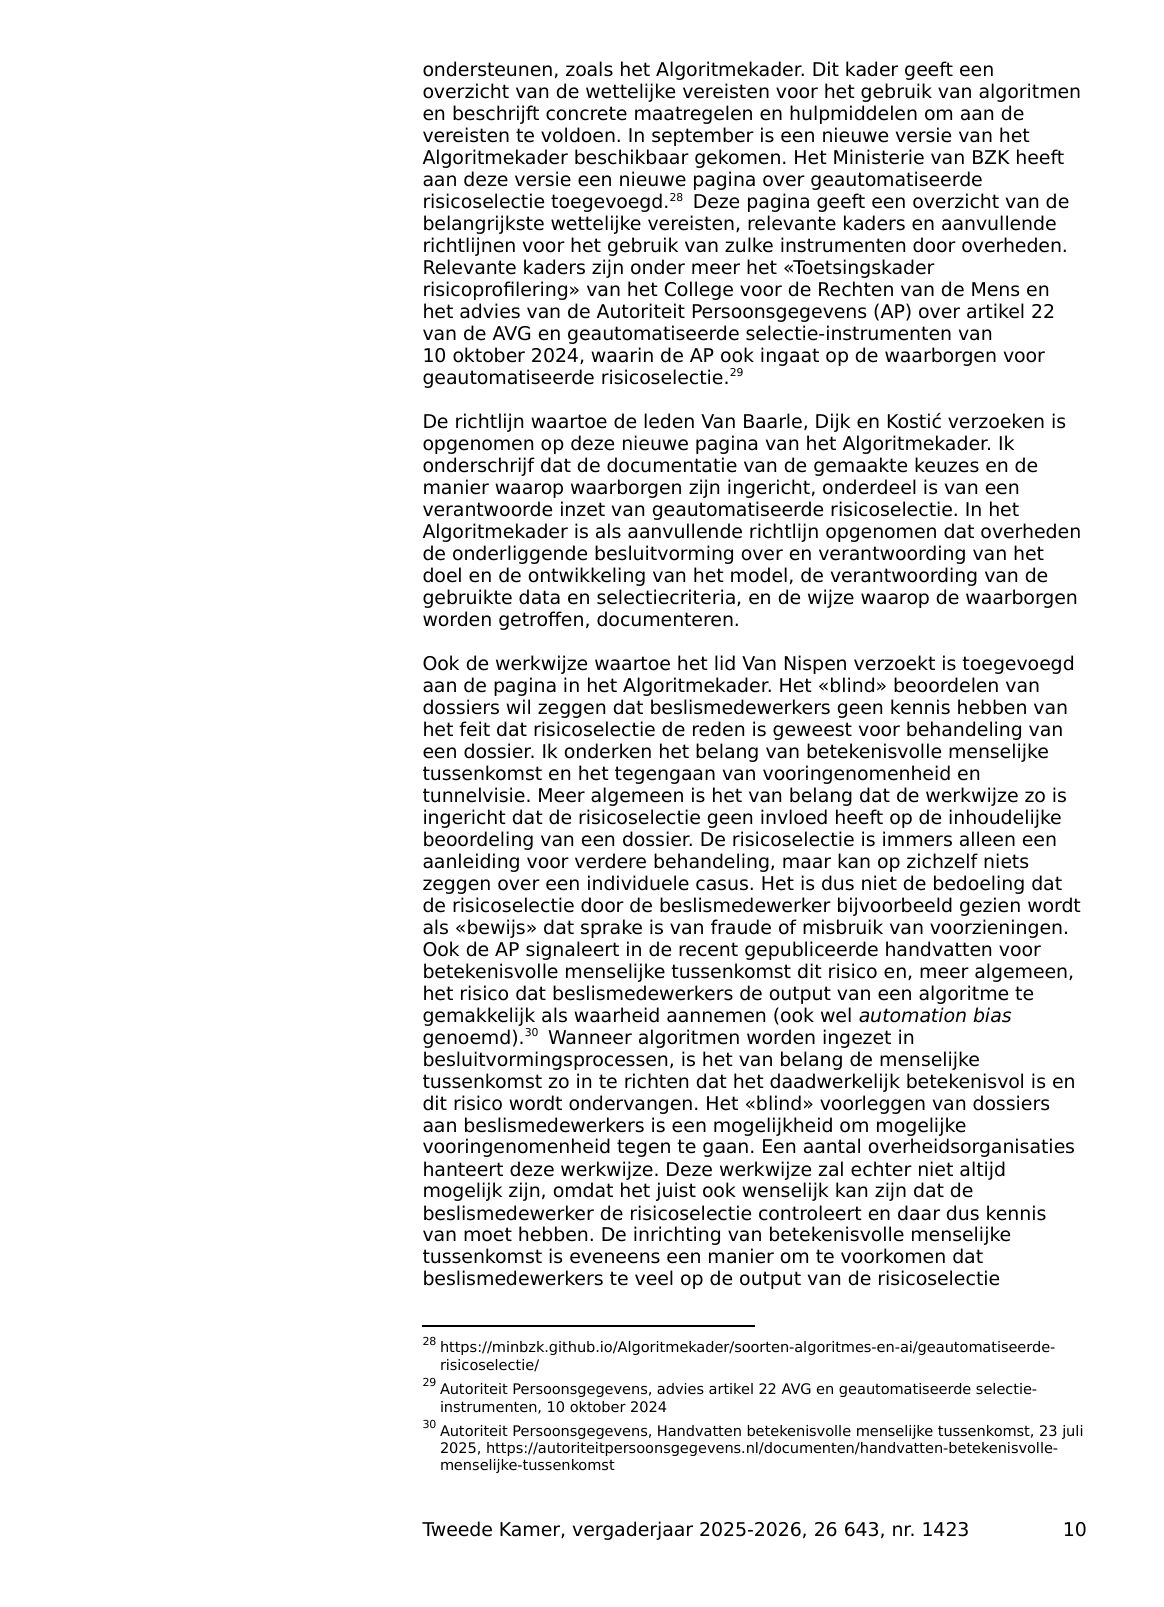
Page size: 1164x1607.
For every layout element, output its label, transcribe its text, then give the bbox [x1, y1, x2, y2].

text De richtlijn waartoe de leden Van Baarle, Dijk en Kostić verzoeken is opgenomen op deze nieuwe pagina van het Algoritmekader. Ik onderschrijf dat de documentatie van de gemaakte keuzes en de manier waarop waarborgen zijn ingericht, onderdeel is van een verantwoorde inzet van geautomatiseerde risicoselectie. In het Algoritmekader is als aanvullende richtlijn opgenomen dat overheden de onderliggende besluitvorming over en verantwoording van het doel en de ontwikkeling van het model, de verantwoording van de gebruikte data en selectiecriteria, en de wijze waarop de waarborgen worden getroffen, documenteren. [422, 411, 1087, 631]
text Autoriteit Persoonsgegevens, advies artikel 22 AVG en geautomatiseerde selectie-instrumenten, 10 oktober 2024 [422, 1377, 1087, 1416]
text Autoriteit Persoonsgegevens, Handvatten betekenisvolle menselijke tussenkomst, 23 juli 2025, https://autoriteitpersoonsgegevens.nl/documenten/handvatten-betekenisvolle-menselijke-tussenkomst [422, 1418, 1087, 1474]
text Ook de werkwijze waartoe het lid Van Nispen verzoekt is toegevoegd aan de pagina in het Algoritmekader. Het «blind» beoordelen van dossiers wil zeggen dat beslismedewerkers geen kennis hebben van het feit dat risicoselectie de reden is geweest voor behandeling van een dossier. Ik onderken het belang van betekenisvolle menselijke tussenkomst en het tegengaan van vooringenomenheid en tunnelvisie. Meer algemeen is het van belang dat de werkwijze zo is ingericht dat de risicoselectie geen invloed heeft op de inhoudelijke beoordeling van een dossier. De risicoselectie is immers alleen een aanleiding voor verdere behandeling, maar kan op zichzelf niets zeggen over een individuele casus. Het is dus niet de bedoeling dat de risicoselectie door de beslismedewerker bijvoorbeeld gezien wordt als «bewijs» dat sprake is van fraude of misbruik van voorzieningen. Ook de AP signaleert in de recent gepubliceerde handvatten voor betekenisvolle menselijke tussenkomst dit risico en, meer algemeen, het risico dat beslismedewerkers de output van een algoritme te gemakkelijk als waarheid aannemen (ook wel automation bias genoemd). Wanneer algoritmen worden ingezet in besluitvormingsprocessen, is het van belang de menselijke tussenkomst zo in te richten dat het daadwerkelijk betekenisvol is en dit risico wordt ondervangen. Het «blind» voorleggen van dossiers aan beslismedewerkers is een mogelijkheid om mogelijke vooringenomenheid tegen te gaan. Een aantal overheidsorganisaties hanteert deze werkwijze. Deze werkwijze zal echter niet altijd mogelijk zijn, omdat het juist ook wenselijk kan zijn dat de beslismedewerker de risicoselectie controleert en daar dus kennis van moet hebben. De inrichting van betekenisvolle menselijke tussenkomst is eveneens een manier om te voorkomen dat beslismedewerkers te veel op de output van de risicoselectie [422, 653, 1087, 1290]
text https://minbzk.github.io/Algoritmekader/soorten-algoritmes-en-ai/geautomatiseerde-risicoselectie/ [422, 1335, 1087, 1374]
text ondersteunen, zoals het Algoritmekader. Dit kader geeft een overzicht van de wettelijke vereisten voor het gebruik van algoritmen en beschrijft concrete maatregelen en hulpmiddelen om aan de vereisten te voldoen. In september is een nieuwe versie van het Algoritmekader beschikbaar gekomen. Het Ministerie van BZK heeft aan deze versie een nieuwe pagina over geautomatiseerde risicoselectie toegevoegd. Deze pagina geeft een overzicht van de belangrijkste wettelijke vereisten, relevante kaders en aanvullende richtlijnen voor het gebruik van zulke instrumenten door overheden. Relevante kaders zijn onder meer het «Toetsingskader risicoprofilering» van het College voor de Rechten van de Mens en het advies van de Autoriteit Persoonsgegevens (AP) over artikel 22 van de AVG en geautomatiseerde selectie-instrumenten van 10 oktober 2024, waarin de AP ook ingaat op de waarborgen voor geautomatiseerde risicoselectie. [422, 59, 1087, 389]
